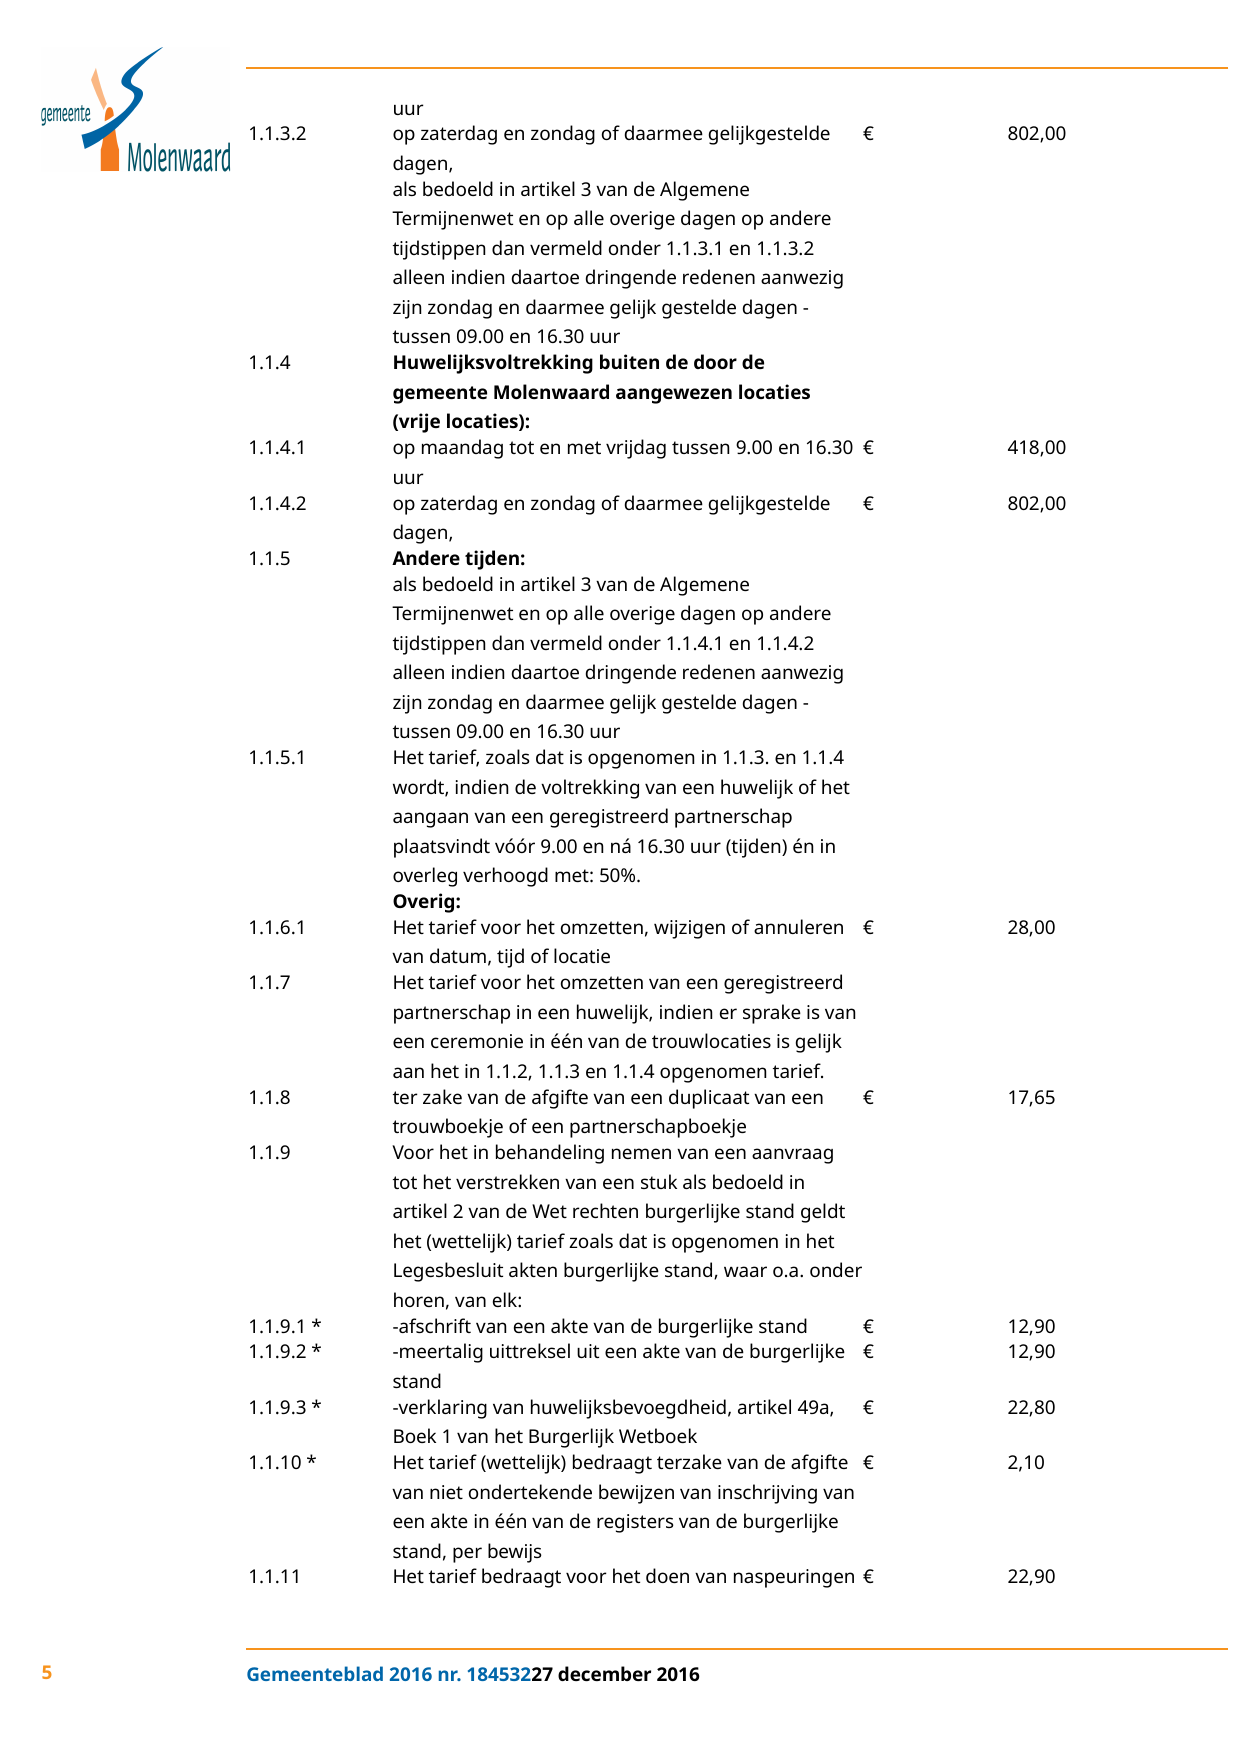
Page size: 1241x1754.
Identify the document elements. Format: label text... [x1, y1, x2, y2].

table_cell 802,00 [1007, 121, 1152, 176]
table_cell 1.1.5 [248, 545, 392, 571]
table_cell 1.1.9 [248, 1139, 392, 1313]
table_cell op zaterdag en zondag of daarmee gelijkgestelde dagen, [392, 490, 863, 545]
table_cell 1.1.7 [248, 970, 392, 1084]
table_cell 17,65 [1007, 1084, 1152, 1139]
table_cell [1007, 350, 1152, 434]
table_cell [1007, 95, 1152, 121]
table_cell op zaterdag en zondag of daarmee gelijkgestelde dagen, [392, 121, 863, 176]
table_cell 1.1.6.1 [248, 914, 392, 969]
table_cell 22,90 [1007, 1564, 1152, 1589]
table_cell € [863, 1564, 1007, 1589]
table_cell € [863, 1449, 1007, 1564]
table_cell Overig: [392, 889, 863, 914]
table_cell op maandag tot en met vrijdag tussen 9.00 en 16.30 uur [392, 434, 863, 490]
table_cell Het tarief bedraagt voor het doen van naspeuringen [392, 1564, 863, 1589]
table_cell 418,00 [1007, 434, 1152, 490]
table_cell 28,00 [1007, 914, 1152, 969]
table_cell [1007, 889, 1152, 914]
table_cell [863, 1139, 1007, 1313]
table_cell € [863, 1394, 1007, 1449]
table_cell 1.1.10 * [248, 1449, 392, 1564]
table_cell 22,80 [1007, 1394, 1152, 1449]
table_cell 1.1.4 [248, 350, 392, 434]
table_cell € [863, 914, 1007, 969]
table_cell ter zake van de afgifte van een duplicaat van een trouwboekje of een partnerschapboekje [392, 1084, 863, 1139]
table_cell [863, 970, 1007, 1084]
table_cell [1007, 545, 1152, 571]
table_cell Huwelijksvoltrekking buiten de door de gemeente Molenwaard aangewezen locaties (vrije locaties): [392, 350, 863, 434]
table_cell € [863, 434, 1007, 490]
table_cell 1.1.5.1 [248, 744, 392, 888]
table_cell € [863, 490, 1007, 545]
table_cell 12,90 [1007, 1313, 1152, 1339]
table_cell € [863, 121, 1007, 176]
table_cell 1.1.8 [248, 1084, 392, 1139]
table_cell 1.1.4.2 [248, 490, 392, 545]
table_cell Andere tijden: [392, 545, 863, 571]
table_cell [1007, 176, 1152, 349]
table_cell Het tarief voor het omzetten van een geregistreerd partnerschap in een huwelijk, indien er sprake is van een ceremonie in één van de trouwlocaties is gelijk aan het in 1.1.2, 1.1.3 en 1.1.4 opgenomen tarief. [392, 970, 863, 1084]
table_cell [1007, 571, 1152, 744]
table_cell € [863, 1339, 1007, 1394]
table_cell -afschrift van een akte van de burgerlijke stand [392, 1313, 863, 1339]
table_cell [1007, 744, 1152, 888]
table_cell [248, 176, 392, 349]
table_cell [248, 889, 392, 914]
table_cell [863, 744, 1007, 888]
table_cell [863, 889, 1007, 914]
table_cell -verklaring van huwelijksbevoegdheid, artikel 49a, Boek 1 van het Burgerlijk Wetboek [392, 1394, 863, 1449]
table_cell [248, 571, 392, 744]
table_cell [863, 176, 1007, 349]
table_cell [1007, 1139, 1152, 1313]
table_cell Het tarief voor het omzetten, wijzigen of annuleren van datum, tijd of locatie [392, 914, 863, 969]
table_cell 1.1.9.2 * [248, 1339, 392, 1394]
picture [41, 47, 231, 172]
table_cell [248, 95, 392, 121]
table_cell € [863, 1313, 1007, 1339]
table_cell 1.1.3.2 [248, 121, 392, 176]
table_cell 1.1.11 [248, 1564, 392, 1589]
table_cell [1007, 970, 1152, 1084]
table_cell Het tarief (wettelijk) bedraagt terzake van de afgifte van niet ondertekende bewijzen van inschrijving van een akte in één van de registers van de burgerlijke stand, per bewijs [392, 1449, 863, 1564]
table_cell als bedoeld in artikel 3 van de Algemene Termijnenwet en op alle overige dagen op andere tijdstippen dan vermeld onder 1.1.3.1 en 1.1.3.2 alleen indien daartoe dringende redenen aanwezig zijn zondag en daarmee gelijk gestelde dagen - tussen 09.00 en 16.30 uur [392, 176, 863, 349]
table_cell [863, 350, 1007, 434]
table_cell 802,00 [1007, 490, 1152, 545]
table_cell [863, 571, 1007, 744]
table_cell [863, 545, 1007, 571]
table_cell 1.1.9.3 * [248, 1394, 392, 1449]
table_cell € [863, 1084, 1007, 1139]
table_cell 1.1.9.1 * [248, 1313, 392, 1339]
table_cell 2,10 [1007, 1449, 1152, 1564]
table_cell uur [392, 95, 863, 121]
table_cell 1.1.4.1 [248, 434, 392, 490]
table_cell -meertalig uittreksel uit een akte van de burgerlijke stand [392, 1339, 863, 1394]
table_cell [863, 95, 1007, 121]
table_cell Het tarief, zoals dat is opgenomen in 1.1.3. en 1.1.4 wordt, indien de voltrekking van een huwelijk of het aangaan van een geregistreerd partnerschap plaatsvindt vóór 9.00 en ná 16.30 uur (tijden) én in overleg verhoogd met: 50%. [392, 744, 863, 888]
table_cell 12,90 [1007, 1339, 1152, 1394]
table_cell Voor het in behandeling nemen van een aanvraag tot het verstrekken van een stuk als bedoeld in artikel 2 van de Wet rechten burgerlijke stand geldt het (wettelijk) tarief zoals dat is opgenomen in het Legesbesluit akten burgerlijke stand, waar o.a. onder horen, van elk: [392, 1139, 863, 1313]
table_cell als bedoeld in artikel 3 van de Algemene Termijnenwet en op alle overige dagen op andere tijdstippen dan vermeld onder 1.1.4.1 en 1.1.4.2 alleen indien daartoe dringende redenen aanwezig zijn zondag en daarmee gelijk gestelde dagen - tussen 09.00 en 16.30 uur [392, 571, 863, 744]
